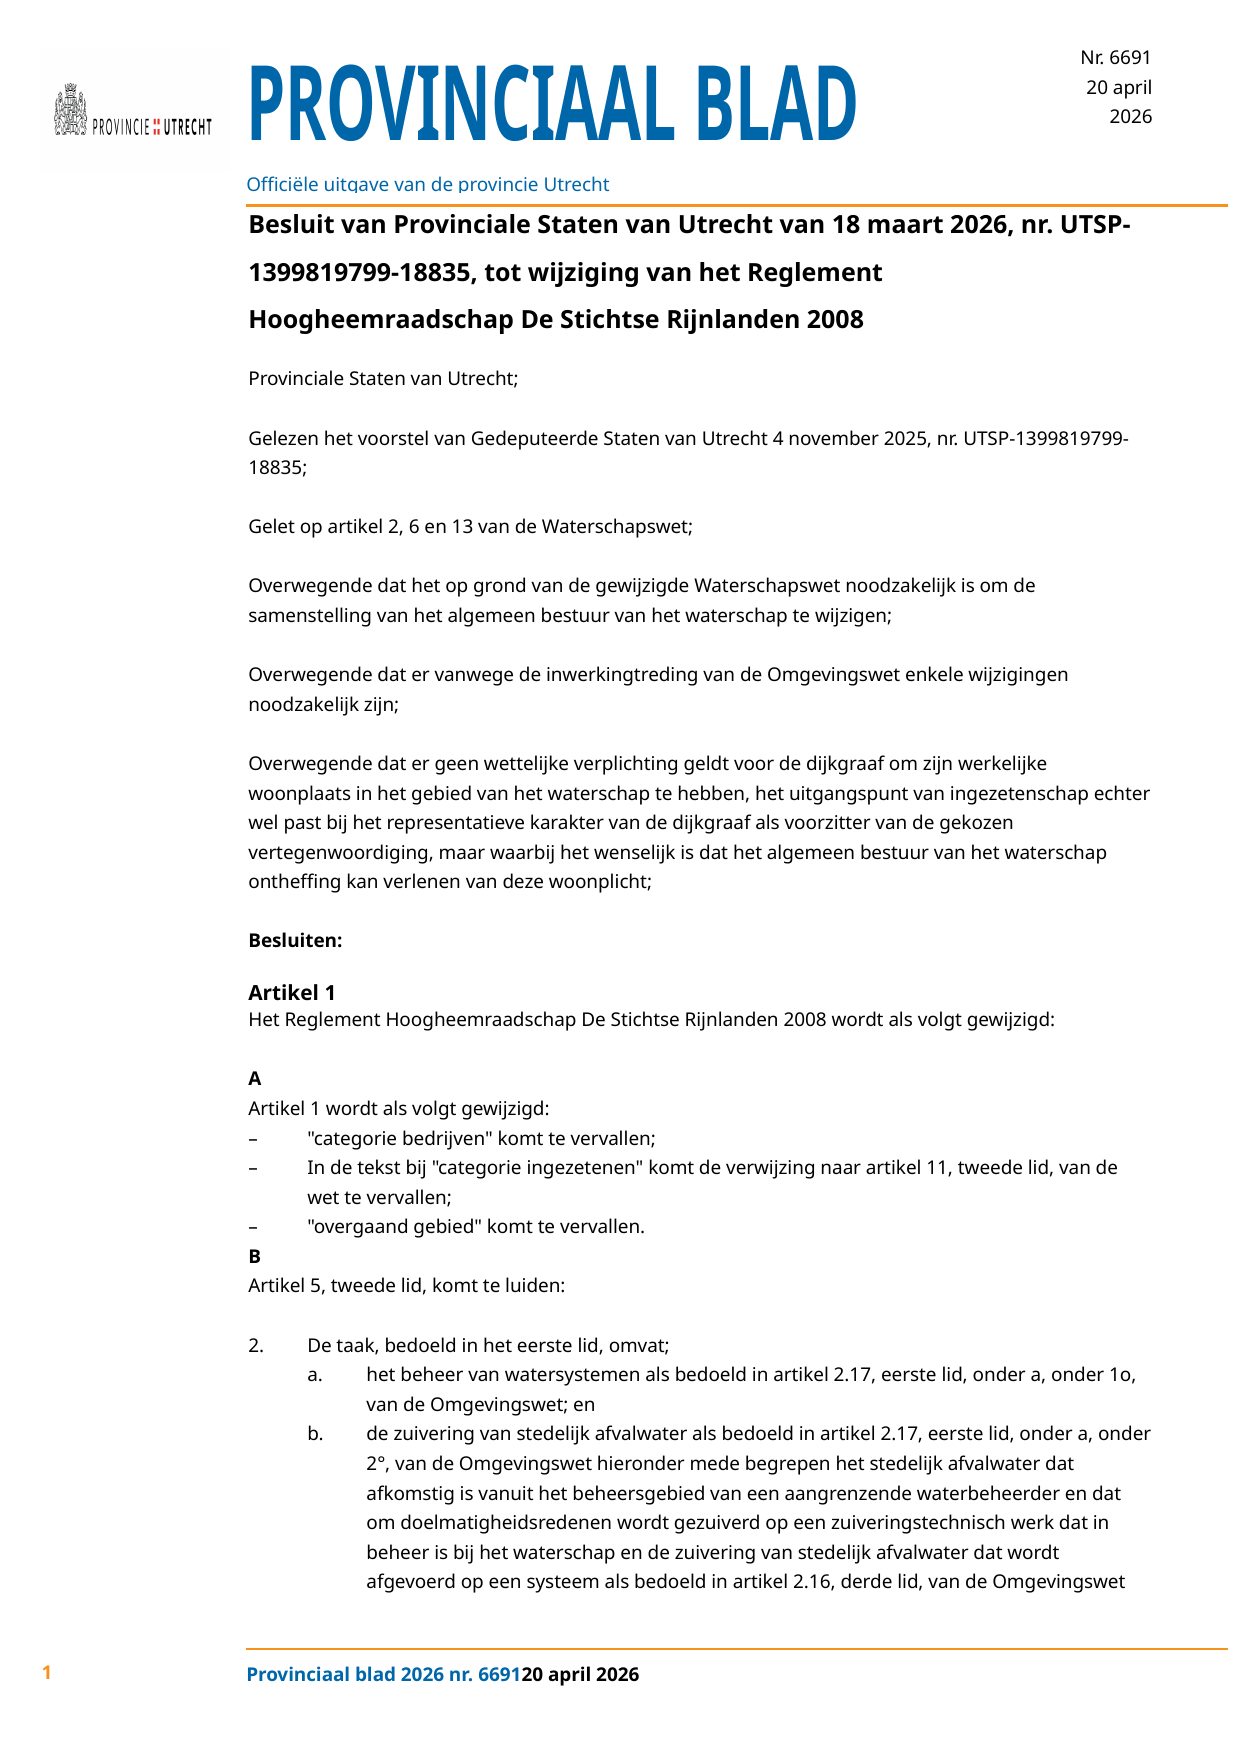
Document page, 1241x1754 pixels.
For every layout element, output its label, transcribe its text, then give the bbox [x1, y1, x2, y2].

text Gelet op artikel 2, 6 en 13 van de Waterschapswet; [248, 513, 1152, 539]
list "overgaand gebied" komt te vervallen. [248, 1213, 1152, 1239]
text Besluiten: [248, 928, 1152, 953]
text B [248, 1243, 1152, 1269]
text Gelezen het voorstel van Gedeputeerde Staten van Utrecht 4 november 2025, nr. UTSP-1399819799-18835; [248, 425, 1152, 480]
list "categorie bedrijven" komt te vervallen; [248, 1125, 1152, 1151]
list In de tekst bij "categorie ingezetenen" komt de verwijzing naar artikel 11, tweede lid, van de wet te vervallen; [248, 1154, 1152, 1210]
text Besluit van Provinciale Staten van Utrecht van 18 maart 2026, nr. UTSP-1399819799-18835, tot wijziging van het Reglement Hoogheemraadschap De Stichtse Rijnlanden 2008 [248, 207, 1152, 336]
text Overwegende dat het op grond van de gewijzigde Waterschapswet noodzakelijk is om de samenstelling van het algemeen bestuur van het waterschap te wijzigen; [248, 573, 1152, 628]
list het beheer van watersystemen als bedoeld in artikel 2.17, eerste lid, onder a, onder 1o, van de Omgevingswet; en [307, 1361, 1152, 1417]
text Provinciale Staten van Utrecht; [248, 366, 1152, 391]
text Overwegende dat er vanwege de inwerkingtreding van de Omgevingswet enkele wijzigingen noodzakelijk zijn; [248, 661, 1152, 717]
text Artikel 5, tweede lid, komt te luiden: [248, 1273, 1152, 1298]
list de zuivering van stedelijk afvalwater als bedoeld in artikel 2.17, eerste lid, onder a, onder 2°, van de Omgevingswet hieronder mede begrepen het stedelijk afvalwater dat afkomstig is vanuit het beheersgebied van een aangrenzende waterbeheerder en dat om doelmatigheidsredenen wordt gezuiverd op een zuiveringstechnisch werk dat in beheer is bij het waterschap en de zuivering van stedelijk afvalwater dat wordt afgevoerd op een systeem als bedoeld in artikel 2.16, derde lid, van de Omgevingswet [307, 1421, 1152, 1594]
text Artikel 1 wordt als volgt gewijzigd: [248, 1095, 1152, 1121]
text Overwegende dat er geen wettelijke verplichting geldt voor de dijkgraaf om zijn werkelijke woonplaats in het gebied van het waterschap te hebben, het uitgangspunt van ingezetenschap echter wel past bij het representatieve karakter van de dijkgraaf als voorzitter van de gekozen vertegenwoordiging, maar waarbij het wenselijk is dat het algemeen bestuur van het waterschap ontheffing kan verlenen van deze woonplicht; [248, 750, 1152, 894]
text A [248, 1066, 1152, 1091]
text Het Reglement Hoogheemraadschap De Stichtse Rijnlanden 2008 wordt als volgt gewijzigd: [248, 1006, 1152, 1032]
list De taak, bedoeld in het eerste lid, omvat; [248, 1332, 1152, 1358]
picture [41, 47, 231, 172]
text Artikel 1 [248, 978, 1152, 1006]
